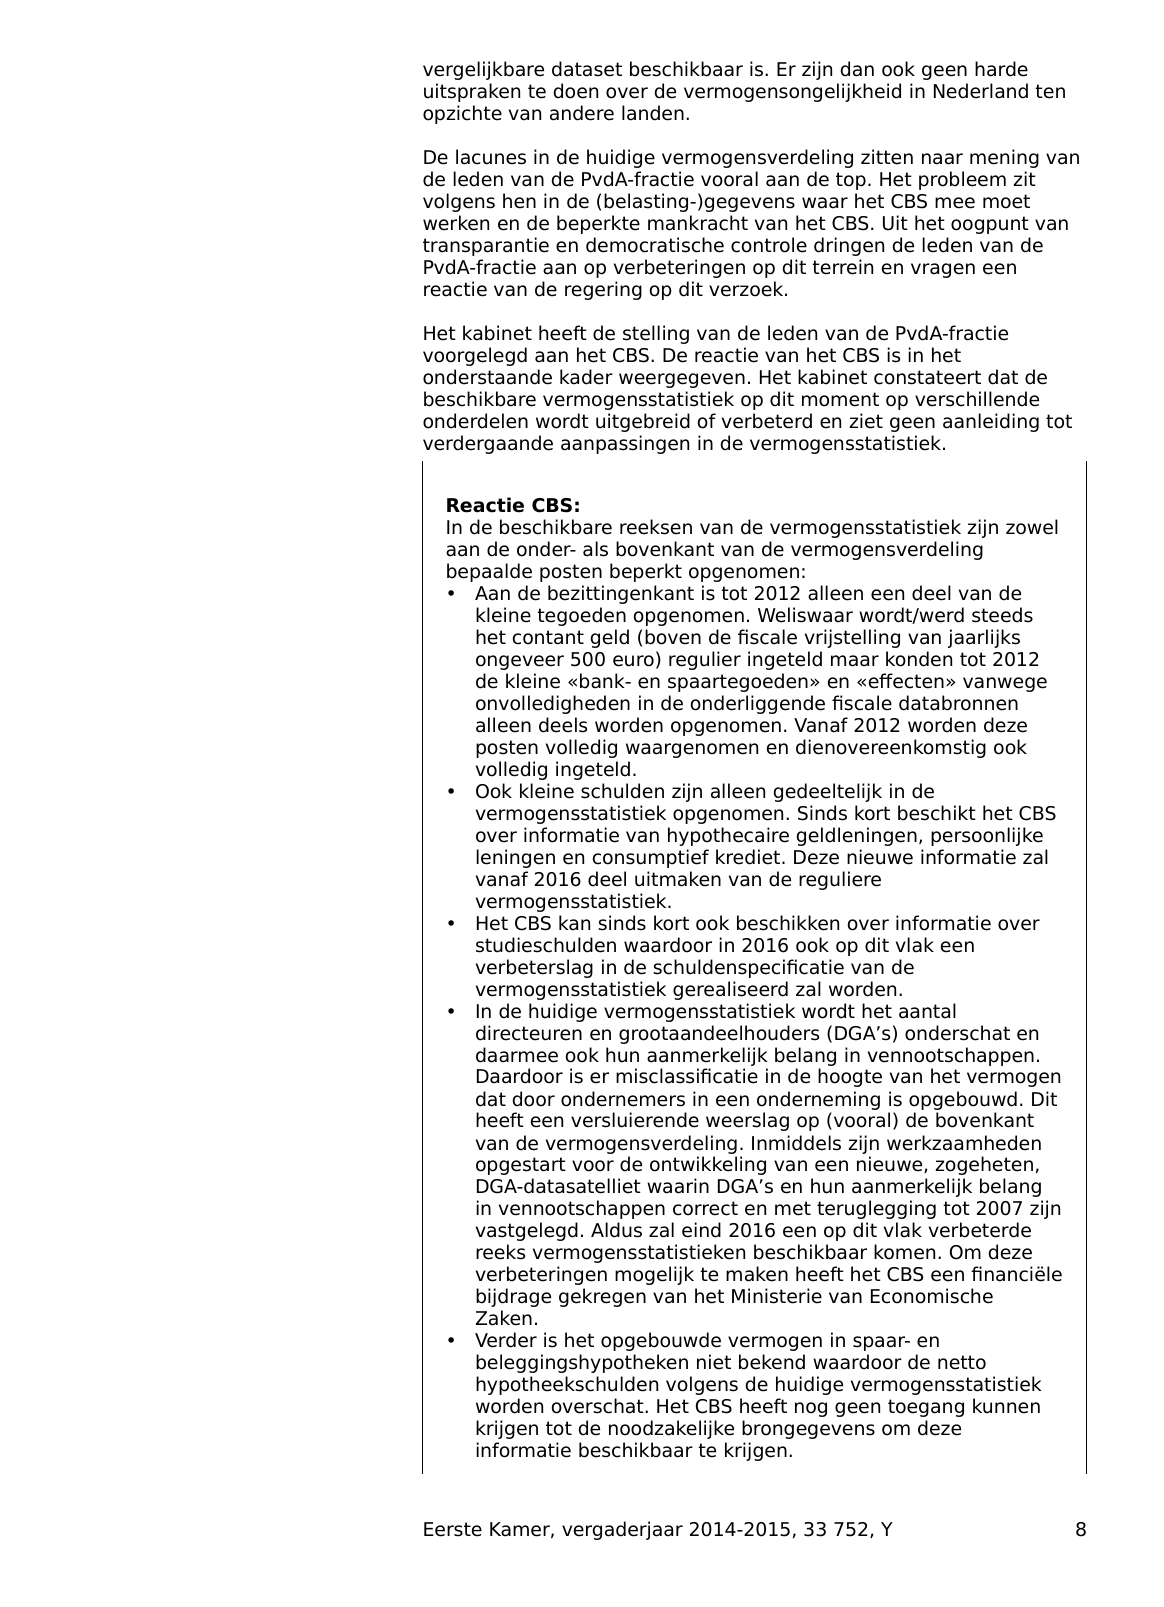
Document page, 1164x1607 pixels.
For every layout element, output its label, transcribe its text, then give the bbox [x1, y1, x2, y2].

text De lacunes in de huidige vermogensverdeling zitten naar mening van de leden van de PvdA-fractie vooral aan de top. Het probleem zit volgens hen in de (belasting-)gegevens waar het CBS mee moet werken en de beperkte mankracht van het CBS. Uit het oogpunt van transparantie en democratische controle dringen de leden van de PvdA-fractie aan op verbeteringen op dit terrein en vragen een reactie van de regering op dit verzoek. [422, 147, 1087, 301]
text vergelijkbare dataset beschikbaar is. Er zijn dan ook geen harde uitspraken te doen over de vermogensongelijkheid in Nederland ten opzichte van andere landen. [422, 59, 1087, 125]
text Het kabinet heeft de stelling van de leden van de PvdA-fractie voorgelegd aan het CBS. De reactie van het CBS is in het onderstaande kader weergegeven. Het kabinet constateert dat de beschikbare vermogensstatistiek op dit moment op verschillende onderdelen wordt uitgebreid of verbeterd en ziet geen aanleiding tot verdergaande aanpassingen in de vermogensstatistiek. [422, 323, 1087, 455]
table_header Reactie CBS: In de beschikbare reeksen van de vermogensstatistiek zijn zowel aan de onder- als bovenkant van de vermogensverdeling bepaalde posten beperkt opgenomen: • Aan de bezittingenkant is tot 2012 alleen een deel van de kleine tegoeden opgenomen. Weliswaar wordt/werd steeds het contant geld (boven de fiscale vrijstelling van jaarlijks ongeveer 500 euro) regulier ingeteld maar konden tot 2012 de kleine «bank- en spaartegoeden» en «effecten» vanwege onvolledigheden in de onderliggende fiscale databronnen alleen deels worden opgenomen. Vanaf 2012 worden deze posten volledig waargenomen en dienovereenkomstig ook volledig ingeteld. • Ook kleine schulden zijn alleen gedeeltelijk in de vermogensstatistiek opgenomen. Sinds kort beschikt het CBS over informatie van hypothecaire geldleningen, persoonlijke leningen en consumptief krediet. Deze nieuwe informatie zal vanaf 2016 deel uitmaken van de reguliere vermogensstatistiek. • Het CBS kan sinds kort ook beschikken over informatie over studieschulden waardoor in 2016 ook op dit vlak een verbeterslag in de schuldenspecificatie van de vermogensstatistiek gerealiseerd zal worden. • In de huidige vermogensstatistiek wordt het aantal directeuren en grootaandeelhouders (DGA’s) onderschat en daarmee ook hun aanmerkelijk belang in vennootschappen. Daardoor is er misclassificatie in de hoogte van het vermogen dat door ondernemers in een onderneming is opgebouwd. Dit heeft een versluierende weerslag op (vooral) de bovenkant van de vermogensverdeling. Inmiddels zijn werkzaamheden opgestart voor de ontwikkeling van een nieuwe, zogeheten, DGA-datasatelliet waarin DGA’s en hun aanmerkelijk belang in vennootschappen correct en met teruglegging tot 2007 zijn vastgelegd. Aldus zal eind 2016 een op dit vlak verbeterde reeks vermogensstatistieken beschikbaar komen. Om deze verbeteringen mogelijk te maken heeft het CBS een financiële bijdrage gekregen van het Ministerie van Economische Zaken. • Verder is het opgebouwde vermogen in spaar- en beleggingshypotheken niet bekend waardoor de netto hypotheekschulden volgens de huidige vermogensstatistiek worden overschat. Het CBS heeft nog geen toegang kunnen krijgen tot de noodzakelijke brongegevens om deze informatie beschikbaar te krijgen. [423, 461, 1086, 1474]
